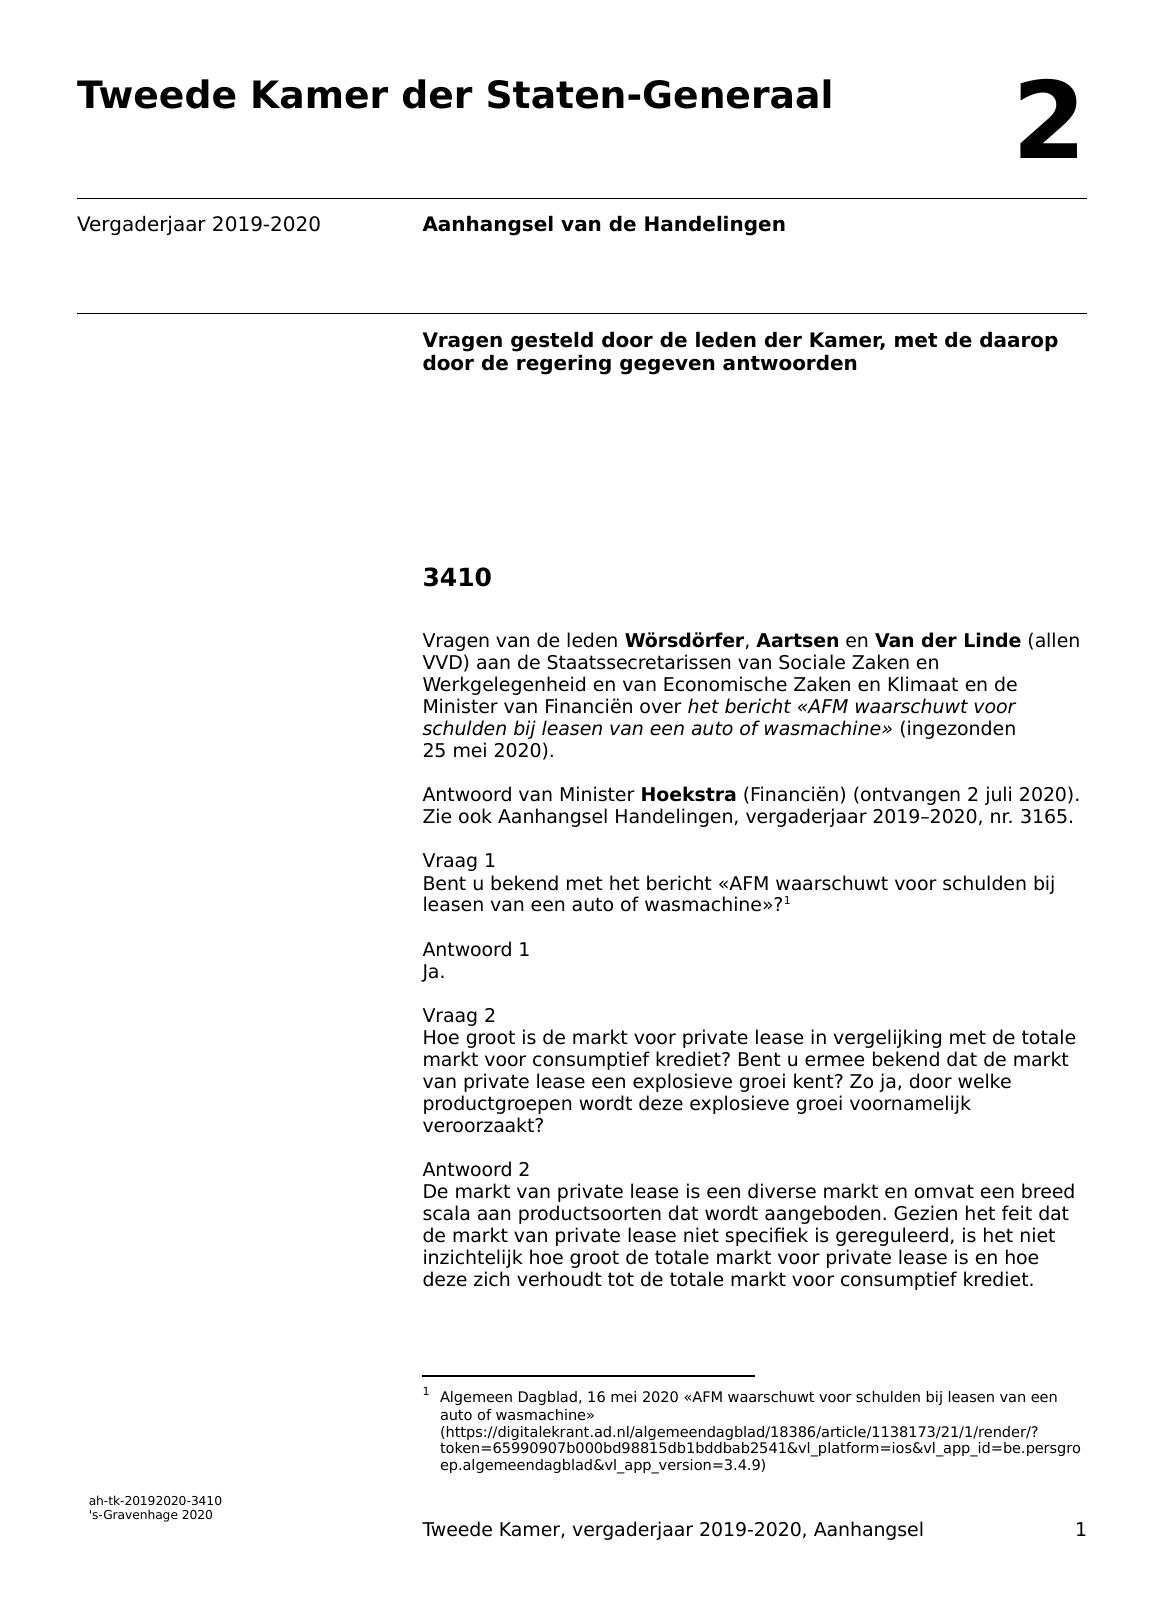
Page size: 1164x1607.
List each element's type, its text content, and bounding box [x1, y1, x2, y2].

text Antwoord van Minister Hoekstra (Financiën) (ontvangen 2 juli 2020). Zie ook Aanhangsel Handelingen, vergaderjaar 2019–2020, nr. 3165. [422, 784, 1087, 828]
text Bent u bekend met het bericht «AFM waarschuwt voor schulden bij leasen van een auto of wasmachine»? [422, 872, 1087, 916]
text 's-Gravenhage 2020 [88, 1508, 323, 1522]
table_cell Vergaderjaar 2019-2020 [77, 199, 422, 313]
table_header 2 [886, 59, 1087, 198]
text Ja. [422, 961, 1087, 982]
text Algemeen Dagblad, 16 mei 2020 «AFM waarschuwt voor schulden bij leasen van een auto of wasmachine» (https://digitalekrant.ad.nl/algemeendagblad/18386/article/1138173/21/1/render/?token=65990907b000bd98815db1bddbab2541&vl_platform=ios&vl_app_id=be.persgroep.algemeendagblad&vl_app_version=3.4.9) [422, 1385, 1087, 1474]
text De markt van private lease is een diverse markt en omvat een breed scala aan productsoorten dat wordt aangeboden. Gezien het feit dat de markt van private lease niet specifiek is gereguleerd, is het niet inzichtelijk hoe groot de totale markt voor private lease is en hoe deze zich verhoudt tot de totale markt voor consumptief krediet. [422, 1181, 1087, 1291]
table_cell Aanhangsel van de Handelingen [422, 199, 1087, 313]
text Antwoord 1 [422, 938, 1087, 961]
table_cell [77, 314, 422, 375]
text Vragen van de leden Wörsdörfer, Aartsen en Van der Linde (allen VVD) aan de Staatssecretarissen van Sociale Zaken en Werkgelegenheid en van Economische Zaken en Klimaat en de Minister van Financiën over het bericht «AFM waarschuwt voor schulden bij leasen van een auto of wasmachine» (ingezonden 25 mei 2020). [422, 630, 1087, 762]
text Antwoord 2 [422, 1159, 1087, 1181]
table_cell Vragen gesteld door de leden der Kamer, met de daarop door de regering gegeven antwoorden [422, 314, 1087, 375]
text Vraag 1 [422, 850, 1087, 872]
text 3410 [422, 563, 1087, 592]
text Hoe groot is de markt voor private lease in vergelijking met de totale markt voor consumptief krediet? Bent u ermee bekend dat de markt van private lease een explosieve groei kent? Zo ja, door welke productgroepen wordt deze explosieve groei voornamelijk veroorzaakt? [422, 1027, 1087, 1137]
text ah-tk-20192020-3410 [88, 1494, 323, 1508]
table_header Tweede Kamer der Staten-Generaal [77, 59, 886, 198]
text Vraag 2 [422, 1005, 1087, 1027]
